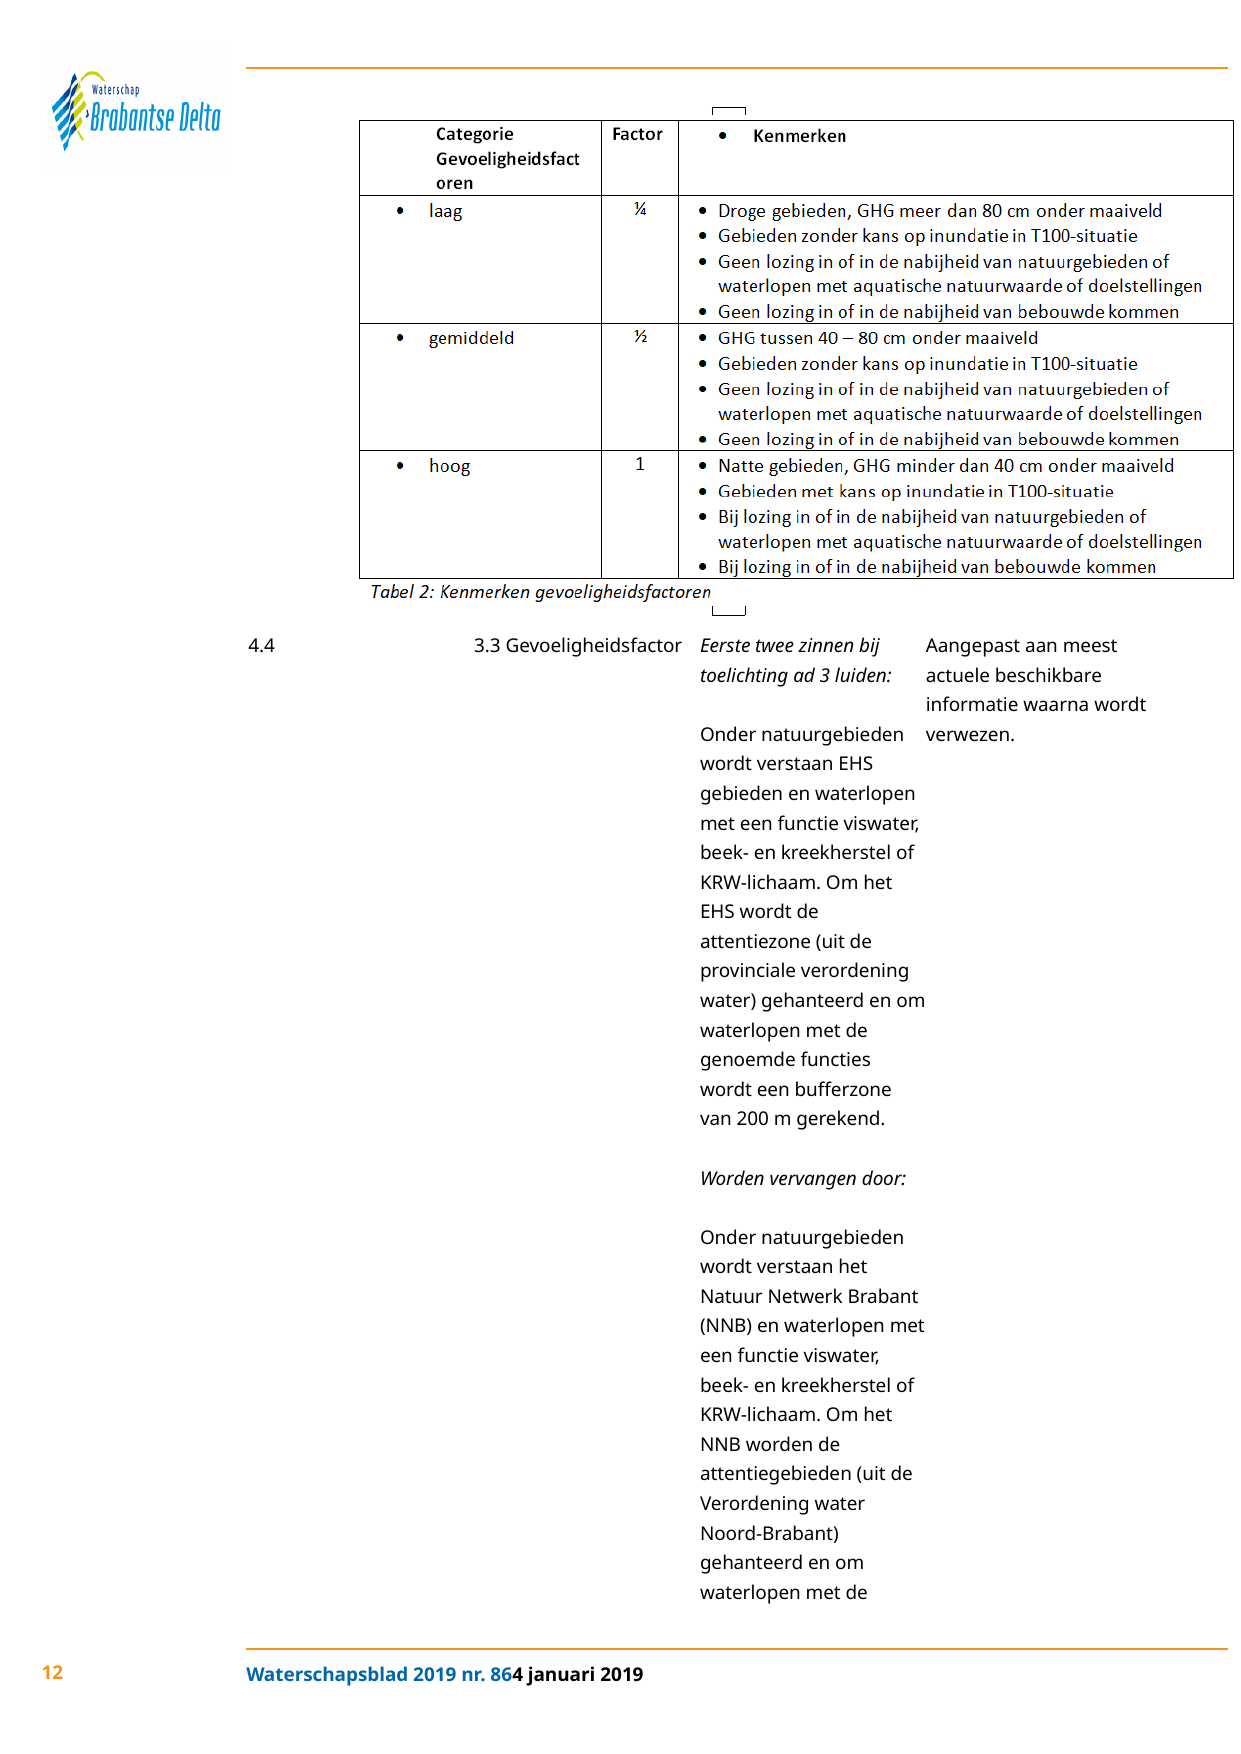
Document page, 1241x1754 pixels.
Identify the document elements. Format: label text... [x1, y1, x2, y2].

table_cell 3.3 Gevoeligheidsfactor [474, 632, 700, 1605]
table_cell [474, 606, 700, 632]
table_cell [926, 606, 1152, 632]
table_cell [700, 606, 926, 632]
picture [41, 47, 231, 172]
table_cell Aangepast aan meest actuele beschikbare informatie waarna wordt verwezen. [926, 632, 1152, 1605]
table_cell [926, 95, 1152, 115]
table_cell [248, 95, 474, 632]
table_cell Eerste twee zinnen bij toelichting ad 3 luiden: Onder natuurgebieden wordt verstaan EHS gebieden en waterlopen met een functie viswater, beek- en kreekherstel of KRW-lichaam. Om het EHS wordt de attentiezone (uit de provinciale verordening water) gehanteerd en om waterlopen met de genoemde functies wordt een bufferzone van 200 m gerekend. Worden vervangen door: Onder natuurgebieden wordt verstaan het Natuur Netwerk Brabant (NNB) en waterlopen met een functie viswater, beek- en kreekherstel of KRW-lichaam. Om het NNB worden de attentiegebieden (uit de Verordening water Noord-Brabant) gehanteerd en om waterlopen met de [700, 632, 926, 1605]
table_cell [700, 95, 926, 115]
table_cell [474, 95, 700, 115]
table_cell 4.4 [248, 632, 474, 1605]
picture [354, 115, 1240, 606]
